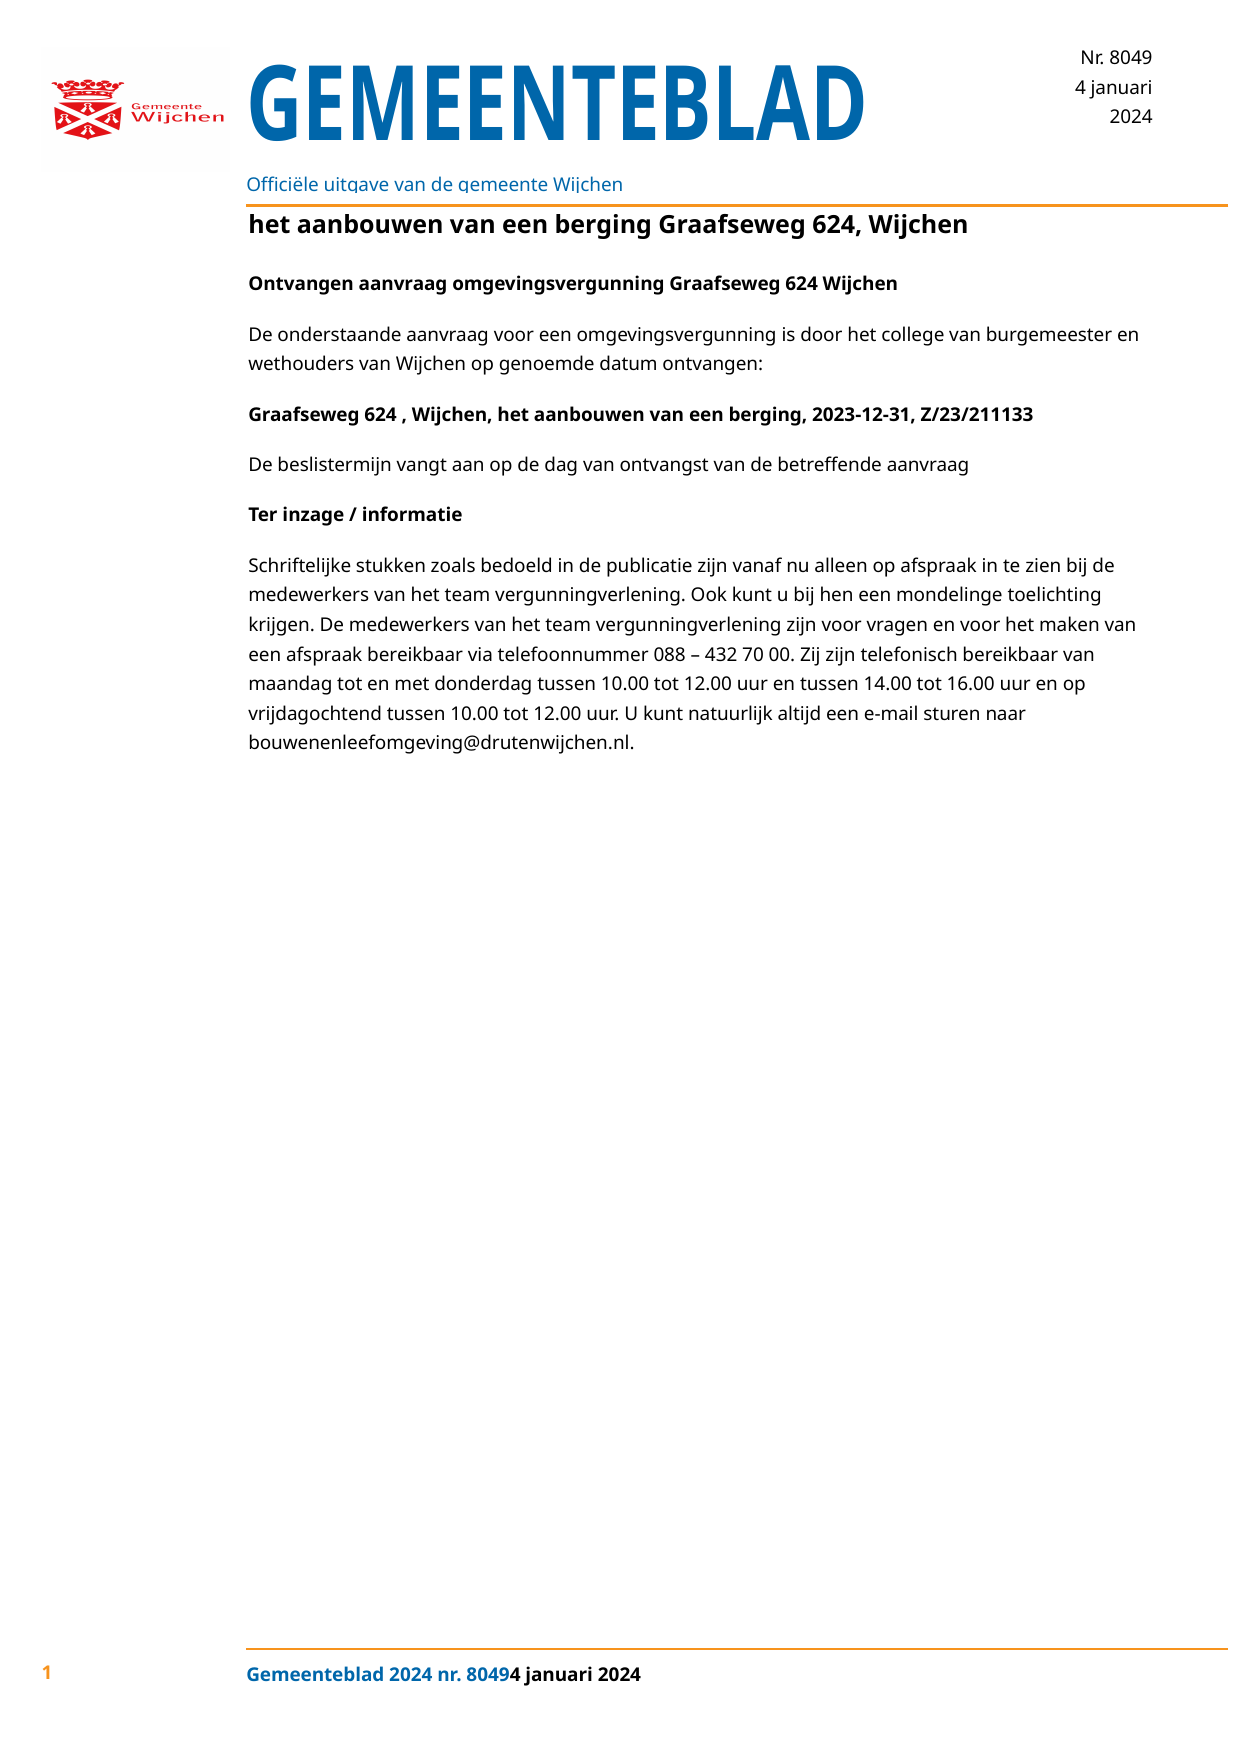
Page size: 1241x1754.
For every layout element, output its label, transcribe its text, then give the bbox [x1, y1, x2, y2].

text De beslistermijn vangt aan op de dag van ontvangst van de betreffende aanvraag [248, 451, 1152, 477]
text Ter inzage / informatie [248, 502, 1152, 527]
text het aanbouwen van een berging Graafseweg 624, Wijchen [248, 207, 1152, 241]
text Schriftelijke stukken zoals bedoeld in de publicatie zijn vanaf nu alleen op afspraak in te zien bij de medewerkers van het team vergunningverlening. Ook kunt u bij hen een mondelinge toelichting krijgen. De medewerkers van het team vergunningverlening zijn voor vragen en voor het maken van een afspraak bereikbaar via telefoonnummer 088 – 432 70 00. Zij zijn telefonisch bereikbaar van maandag tot en met donderdag tussen 10.00 tot 12.00 uur en tussen 14.00 tot 16.00 uur en op vrijdagochtend tussen 10.00 tot 12.00 uur. U kunt natuurlijk altijd een e-mail sturen naar bouwenenleefomgeving@drutenwijchen.nl. [248, 552, 1152, 755]
text De onderstaande aanvraag voor een omgevingsvergunning is door het college van burgemeester en wethouders van Wijchen op genoemde datum ontvangen: [248, 321, 1152, 376]
text Graafseweg 624 , Wijchen, het aanbouwen van een berging, 2023-12-31, Z/23/211133 [248, 401, 1152, 426]
picture [41, 47, 231, 172]
text Ontvangen aanvraag omgevingsvergunning Graafseweg 624 Wijchen [248, 270, 1152, 296]
